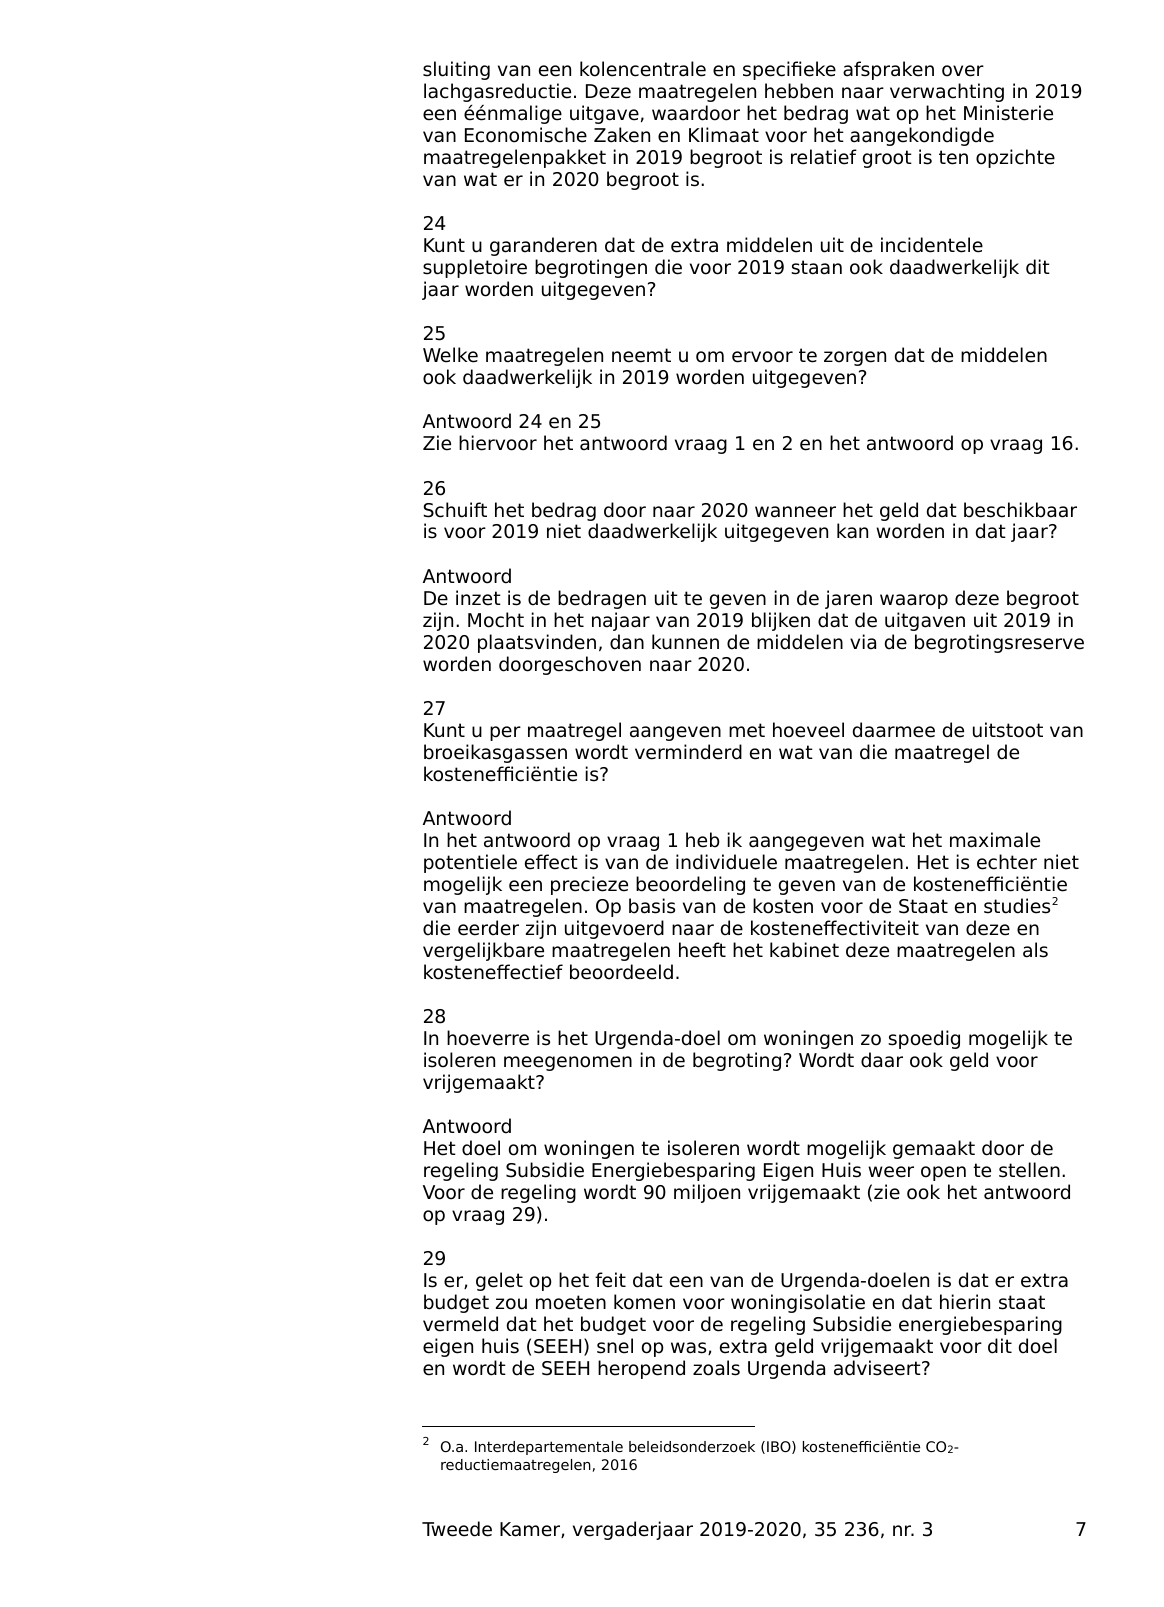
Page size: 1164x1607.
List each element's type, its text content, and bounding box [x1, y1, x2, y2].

text Welke maatregelen neemt u om ervoor te zorgen dat de middelen ook daadwerkelijk in 2019 worden uitgegeven? [422, 345, 1087, 389]
text De inzet is de bedragen uit te geven in de jaren waarop deze begroot zijn. Mocht in het najaar van 2019 blijken dat de uitgaven uit 2019 in 2020 plaatsvinden, dan kunnen de middelen via de begrotingsreserve worden doorgeschoven naar 2020. [422, 588, 1087, 676]
text 28 [422, 1006, 1087, 1028]
text Antwoord [422, 808, 1087, 830]
text 24 [422, 213, 1087, 235]
text Het doel om woningen te isoleren wordt mogelijk gemaakt door de regeling Subsidie Energiebesparing Eigen Huis weer open te stellen. Voor de regeling wordt 90 miljoen vrijgemaakt (zie ook het antwoord op vraag 29). [422, 1138, 1087, 1226]
text Antwoord 24 en 25 [422, 411, 1087, 433]
text Schuift het bedrag door naar 2020 wanneer het geld dat beschikbaar is voor 2019 niet daadwerkelijk uitgegeven kan worden in dat jaar? [422, 499, 1087, 543]
text In het antwoord op vraag 1 heb ik aangegeven wat het maximale potentiele effect is van de individuele maatregelen. Het is echter niet mogelijk een precieze beoordeling te geven van de kostenefficiëntie van maatregelen. Op basis van de kosten voor de Staat en studies die eerder zijn uitgevoerd naar de kosteneffectiviteit van deze en vergelijkbare maatregelen heeft het kabinet deze maatregelen als kosteneffectief beoordeeld. [422, 830, 1087, 984]
text Is er, gelet op het feit dat een van de Urgenda-doelen is dat er extra budget zou moeten komen voor woningisolatie en dat hierin staat vermeld dat het budget voor de regeling Subsidie energiebesparing eigen huis (SEEH) snel op was, extra geld vrijgemaakt voor dit doel en wordt de SEEH heropend zoals Urgenda adviseert? [422, 1270, 1087, 1380]
text 29 [422, 1248, 1087, 1270]
text Antwoord [422, 566, 1087, 588]
text Kunt u garanderen dat de extra middelen uit de incidentele suppletoire begrotingen die voor 2019 staan ook daadwerkelijk dit jaar worden uitgegeven? [422, 235, 1087, 301]
text 25 [422, 323, 1087, 345]
text O.a. Interdepartementale beleidsonderzoek (IBO) kostenefficiëntie CO2-reductiemaatregelen, 2016 [422, 1435, 1087, 1474]
text In hoeverre is het Urgenda-doel om woningen zo spoedig mogelijk te isoleren meegenomen in de begroting? Wordt daar ook geld voor vrijgemaakt? [422, 1028, 1087, 1094]
text 27 [422, 698, 1087, 720]
text Zie hiervoor het antwoord vraag 1 en 2 en het antwoord op vraag 16. [422, 433, 1087, 455]
text Antwoord [422, 1116, 1087, 1138]
text Kunt u per maatregel aangeven met hoeveel daarmee de uitstoot van broeikasgassen wordt verminderd en wat van die maatregel de kostenefficiëntie is? [422, 720, 1087, 786]
text 26 [422, 477, 1087, 499]
text sluiting van een kolencentrale en specifieke afspraken over lachgasreductie. Deze maatregelen hebben naar verwachting in 2019 een éénmalige uitgave, waardoor het bedrag wat op het Ministerie van Economische Zaken en Klimaat voor het aangekondigde maatregelenpakket in 2019 begroot is relatief groot is ten opzichte van wat er in 2020 begroot is. [422, 59, 1087, 191]
